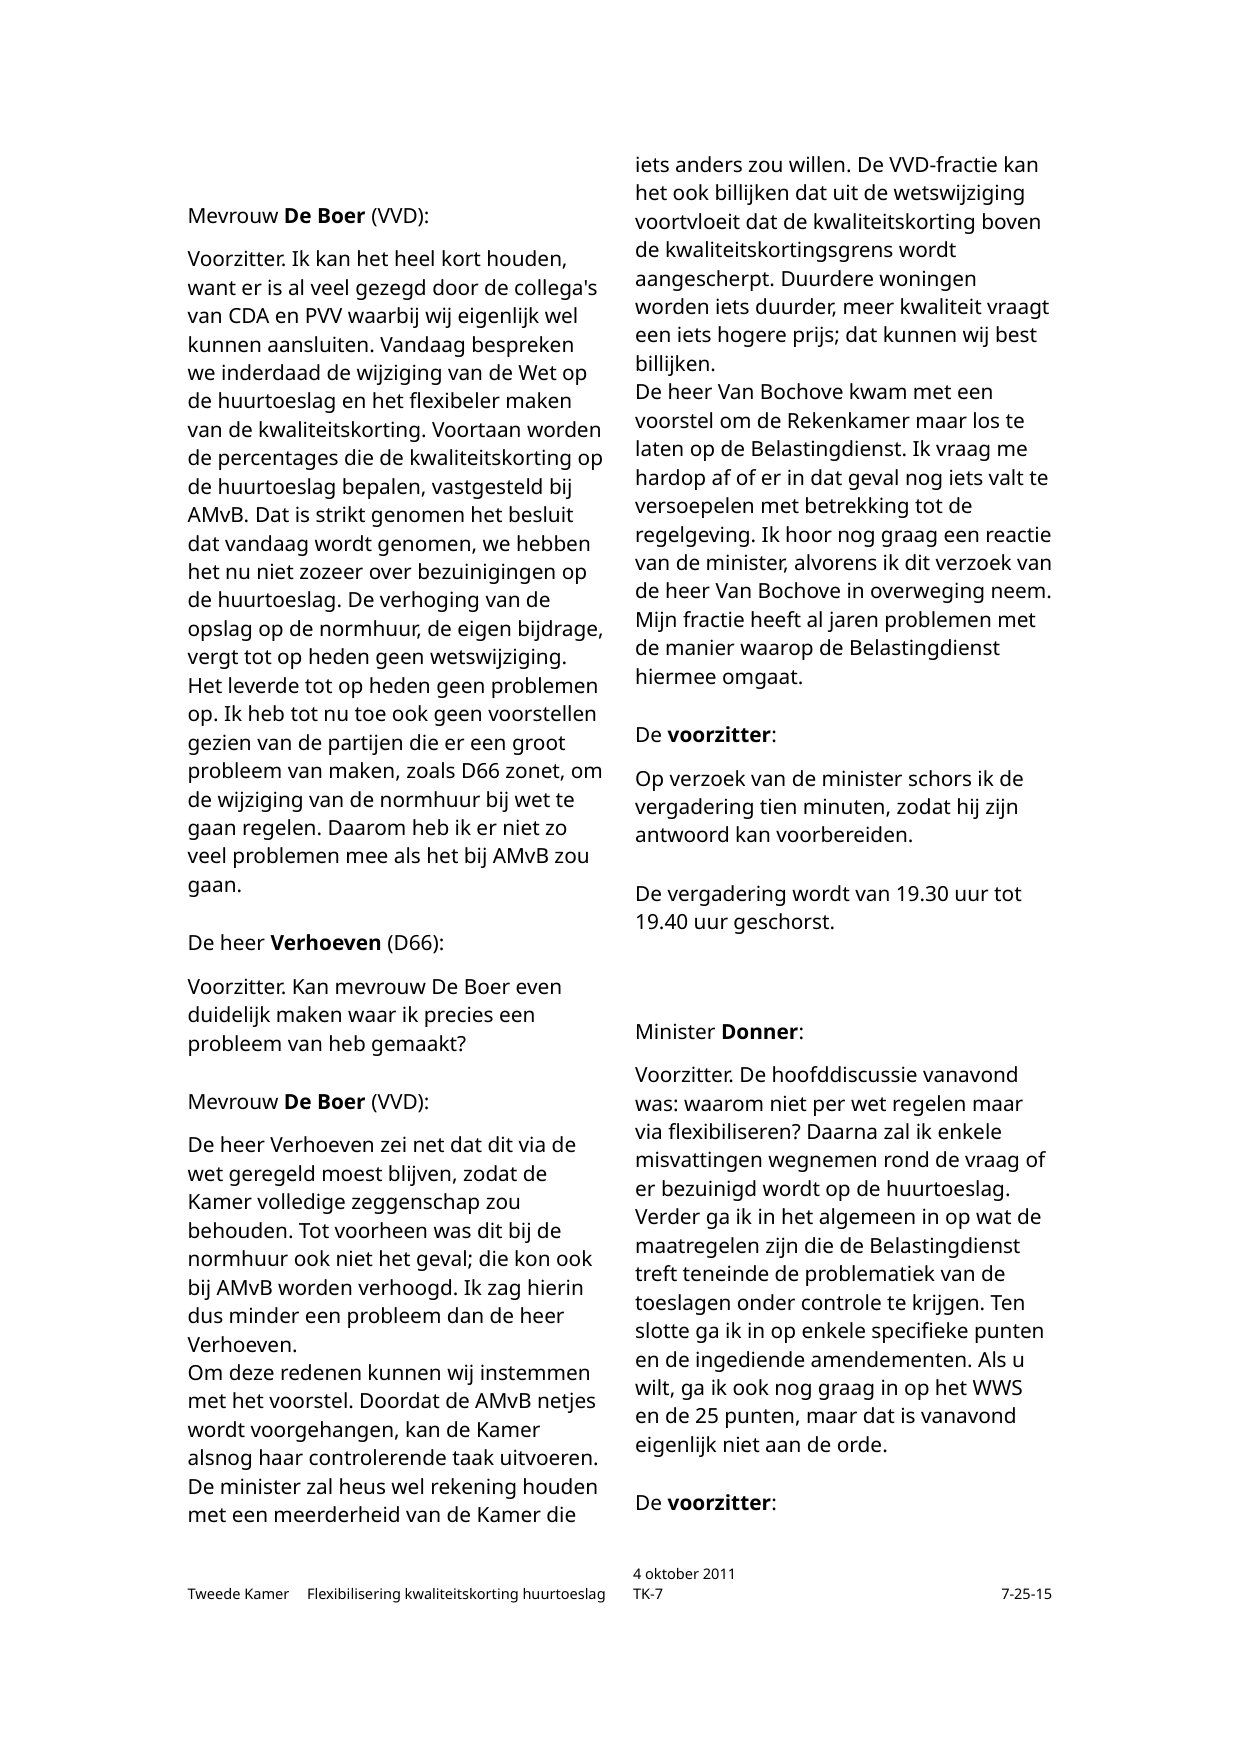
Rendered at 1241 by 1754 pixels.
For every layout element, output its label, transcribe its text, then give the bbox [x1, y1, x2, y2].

text Voorzitter. De hoofddiscussie vanavond was: waarom niet per wet regelen maar via flexibiliseren? Daarna zal ik enkele misvattingen wegnemen rond de vraag of er bezuinigd wordt op de huurtoeslag. Verder ga ik in het algemeen in op wat de maatregelen zijn die de Belastingdienst treft teneinde de problematiek van de toeslagen onder controle te krijgen. Ten slotte ga ik in op enkele specifieke punten en de ingediende amendementen. Als u wilt, ga ik ook nog graag in op het WWS en de 25 punten, maar dat is vanavond eigenlijk niet aan de orde. [635, 1060, 1053, 1458]
text Voorzitter. Kan mevrouw De Boer even duidelijk maken waar ik precies een probleem van heb gemaakt? [187, 972, 605, 1057]
text  [187, 150, 605, 178]
text Om deze redenen kunnen wij instemmen met het voorstel. Doordat de AMvB netjes wordt voorgehangen, kan de Kamer alsnog haar controlerende taak uitvoeren. De minister zal heus wel rekening houden met een meerderheid van de Kamer die [187, 1358, 605, 1529]
text Voorzitter. Ik kan het heel kort houden, want er is al veel gezegd door de collega's van CDA en PVV waarbij wij eigenlijk wel kunnen aansluiten. Vandaag bespreken we inderdaad de wijziging van de Wet op de huurtoeslag en het flexibeler maken van de kwaliteitskorting. Voortaan worden de percentages die de kwaliteitskorting op de huurtoeslag bepalen, vastgesteld bij AMvB. Dat is strikt genomen het besluit dat vandaag wordt genomen, we hebben het nu niet zozeer over bezuinigingen op de huurtoeslag. De verhoging van de opslag op de normhuur, de eigen bijdrage, vergt tot op heden geen wetswijziging. Het leverde tot op heden geen problemen op. Ik heb tot nu toe ook geen voorstellen gezien van de partijen die er een groot probleem van maken, zoals D66 zonet, om de wijziging van de normhuur bij wet te gaan regelen. Daarom heb ik er niet zo veel problemen mee als het bij AMvB zou gaan. [187, 244, 605, 898]
text De heer Van Bochove kwam met een voorstel om de Rekenkamer maar los te laten op de Belastingdienst. Ik vraag me hardop af of er in dat geval nog iets valt te versoepelen met betrekking tot de regelgeving. Ik hoor nog graag een reactie van de minister, alvorens ik dit verzoek van de heer Van Bochove in overweging neem. Mijn fractie heeft al jaren problemen met de manier waarop de Belastingdienst hiermee omgaat. [635, 377, 1053, 690]
text iets anders zou willen. De VVD-fractie kan het ook billijken dat uit de wetswijziging voortvloeit dat de kwaliteitskorting boven de kwaliteitskortingsgrens wordt aangescherpt. Duurdere woningen worden iets duurder, meer kwaliteit vraagt een iets hogere prijs; dat kunnen wij best billijken. [635, 150, 1053, 377]
text Minister Donner: [635, 1017, 1053, 1045]
text Op verzoek van de minister schors ik de vergadering tien minuten, zodat hij zijn antwoord kan voorbereiden. [635, 764, 1053, 849]
text  [635, 966, 1053, 994]
text De vergadering wordt van 19.30 uur tot 19.40 uur geschorst. [635, 879, 1053, 936]
text Mevrouw De Boer (VVD): [187, 1087, 605, 1116]
text Mevrouw De Boer (VVD): [187, 201, 605, 229]
text De heer Verhoeven zei net dat dit via de wet geregeld moest blijven, zodat de Kamer volledige zeggenschap zou behouden. Tot voorheen was dit bij de normhuur ook niet het geval; die kon ook bij AMvB worden verhoogd. Ik zag hierin dus minder een probleem dan de heer Verhoeven. [187, 1131, 605, 1358]
text De voorzitter: [635, 720, 1053, 749]
text De voorzitter: [635, 1488, 1053, 1517]
text De heer Verhoeven (D66): [187, 928, 605, 957]
